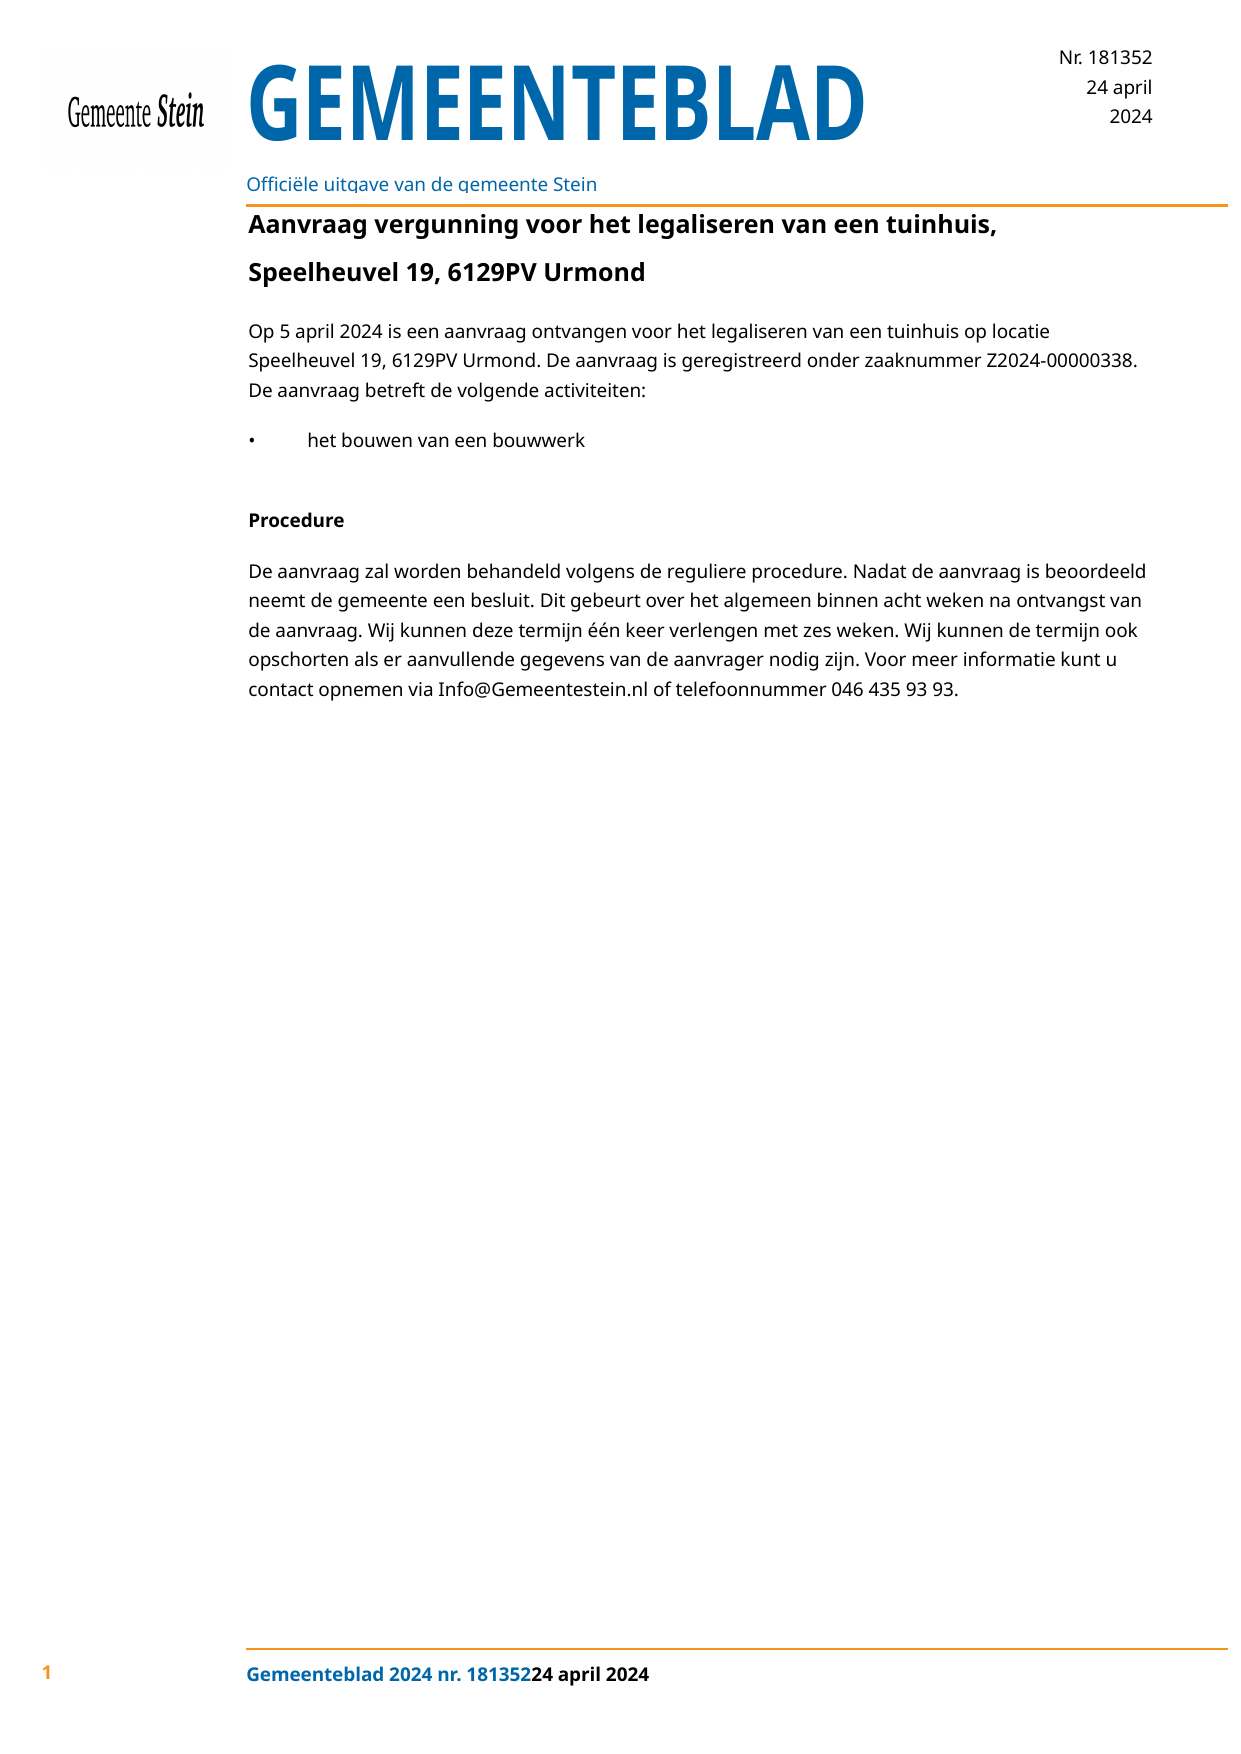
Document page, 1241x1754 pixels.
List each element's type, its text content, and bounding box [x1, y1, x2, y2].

text De aanvraag zal worden behandeld volgens de reguliere procedure. Nadat de aanvraag is beoordeeld neemt de gemeente een besluit. Dit gebeurt over het algemeen binnen acht weken na ontvangst van de aanvraag. Wij kunnen deze termijn één keer verlengen met zes weken. Wij kunnen de termijn ook opschorten als er aanvullende gegevens van de aanvrager nodig zijn. Voor meer informatie kunt u contact opnemen via Info@Gemeentestein.nl of telefoonnummer 046 435 93 93. [248, 558, 1152, 702]
text Op 5 april 2024 is een aanvraag ontvangen voor het legaliseren van een tuinhuis op locatie Speelheuvel 19, 6129PV Urmond. De aanvraag is geregistreerd onder zaaknummer Z2024-00000338. De aanvraag betreft de volgende activiteiten: [248, 318, 1152, 403]
text Procedure [248, 507, 1152, 533]
list het bouwen van een bouwwerk [248, 427, 1152, 453]
text Aanvraag vergunning voor het legaliseren van een tuinhuis, Speelheuvel 19, 6129PV Urmond [248, 207, 1152, 288]
picture [41, 47, 231, 172]
